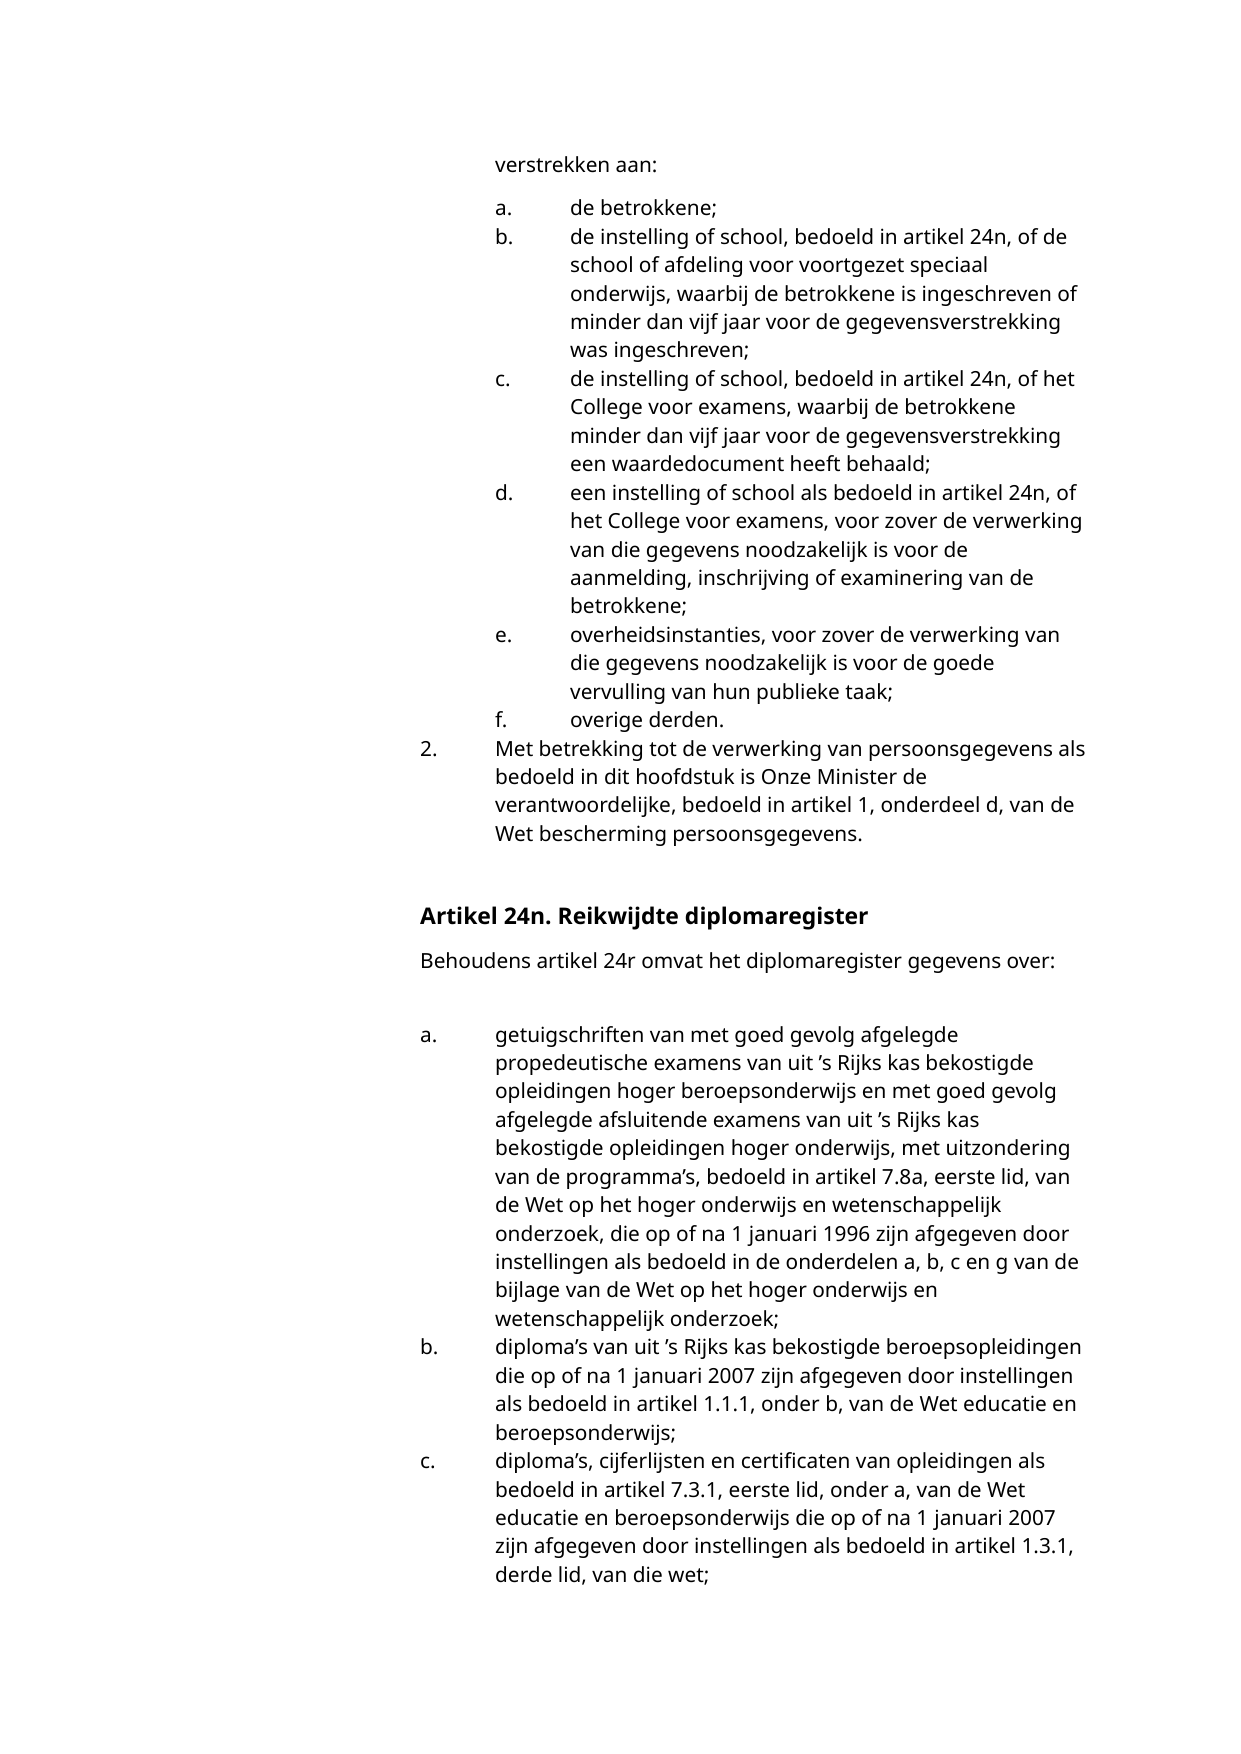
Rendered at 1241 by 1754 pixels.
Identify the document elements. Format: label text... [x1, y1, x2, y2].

list diploma’s van uit ’s Rijks kas bekostigde beroepsopleidingen die op of na 1 januari 2007 zijn afgegeven door instellingen als bedoeld in artikel 1.1.1, onder b, van de Wet educatie en beroepsonderwijs; [420, 1332, 1090, 1446]
list de instelling of school, bedoeld in artikel 24n, of het College voor examens, waarbij de betrokkene minder dan vijf jaar voor de gegevensverstrekking een waardedocument heeft behaald; [495, 364, 1090, 478]
list een instelling of school als bedoeld in artikel 24n, of het College voor examens, voor zover de verwerking van die gegevens noodzakelijk is voor de aanmelding, inschrijving of examinering van de betrokkene; [495, 478, 1090, 620]
list Met betrekking tot de verwerking van persoonsgegevens als bedoeld in dit hoofdstuk is Onze Minister de verantwoordelijke, bedoeld in artikel 1, onderdeel d, van de Wet bescherming persoonsgegevens. [420, 734, 1090, 847]
text Behoudens artikel 24r omvat het diplomaregister gegevens over: [420, 946, 1090, 975]
list de instelling of school, bedoeld in artikel 24n, of de school of afdeling voor voortgezet speciaal onderwijs, waarbij de betrokkene is ingeschreven of minder dan vijf jaar voor de gegevensverstrekking was ingeschreven; [495, 222, 1090, 364]
list de betrokkene; [495, 193, 1090, 222]
subtitle Artikel 24n. Reikwijdte diplomaregister [420, 900, 1090, 931]
list getuigschriften van met goed gevolg afgelegde propedeutische examens van uit ’s Rijks kas bekostigde opleidingen hoger beroepsonderwijs en met goed gevolg afgelegde afsluitende examens van uit ’s Rijks kas bekostigde opleidingen hoger onderwijs, met uitzondering van de programma’s, bedoeld in artikel 7.8a, eerste lid, van de Wet op het hoger onderwijs en wetenschappelijk onderzoek, die op of na 1 januari 1996 zijn afgegeven door instellingen als bedoeld in de onderdelen a, b, c en g van de bijlage van de Wet op het hoger onderwijs en wetenschappelijk onderzoek; [420, 1020, 1090, 1332]
list overige derden. [495, 705, 1090, 734]
list overheidsinstanties, voor zover de verwerking van die gegevens noodzakelijk is voor de goede vervulling van hun publieke taak; [495, 620, 1090, 705]
list diploma’s, cijferlijsten en certificaten van opleidingen als bedoeld in artikel 7.3.1, eerste lid, onder a, van de Wet educatie en beroepsonderwijs die op of na 1 januari 2007 zijn afgegeven door instellingen als bedoeld in artikel 1.3.1, derde lid, van die wet; [420, 1446, 1090, 1588]
list verstrekken aan: [420, 150, 1090, 178]
